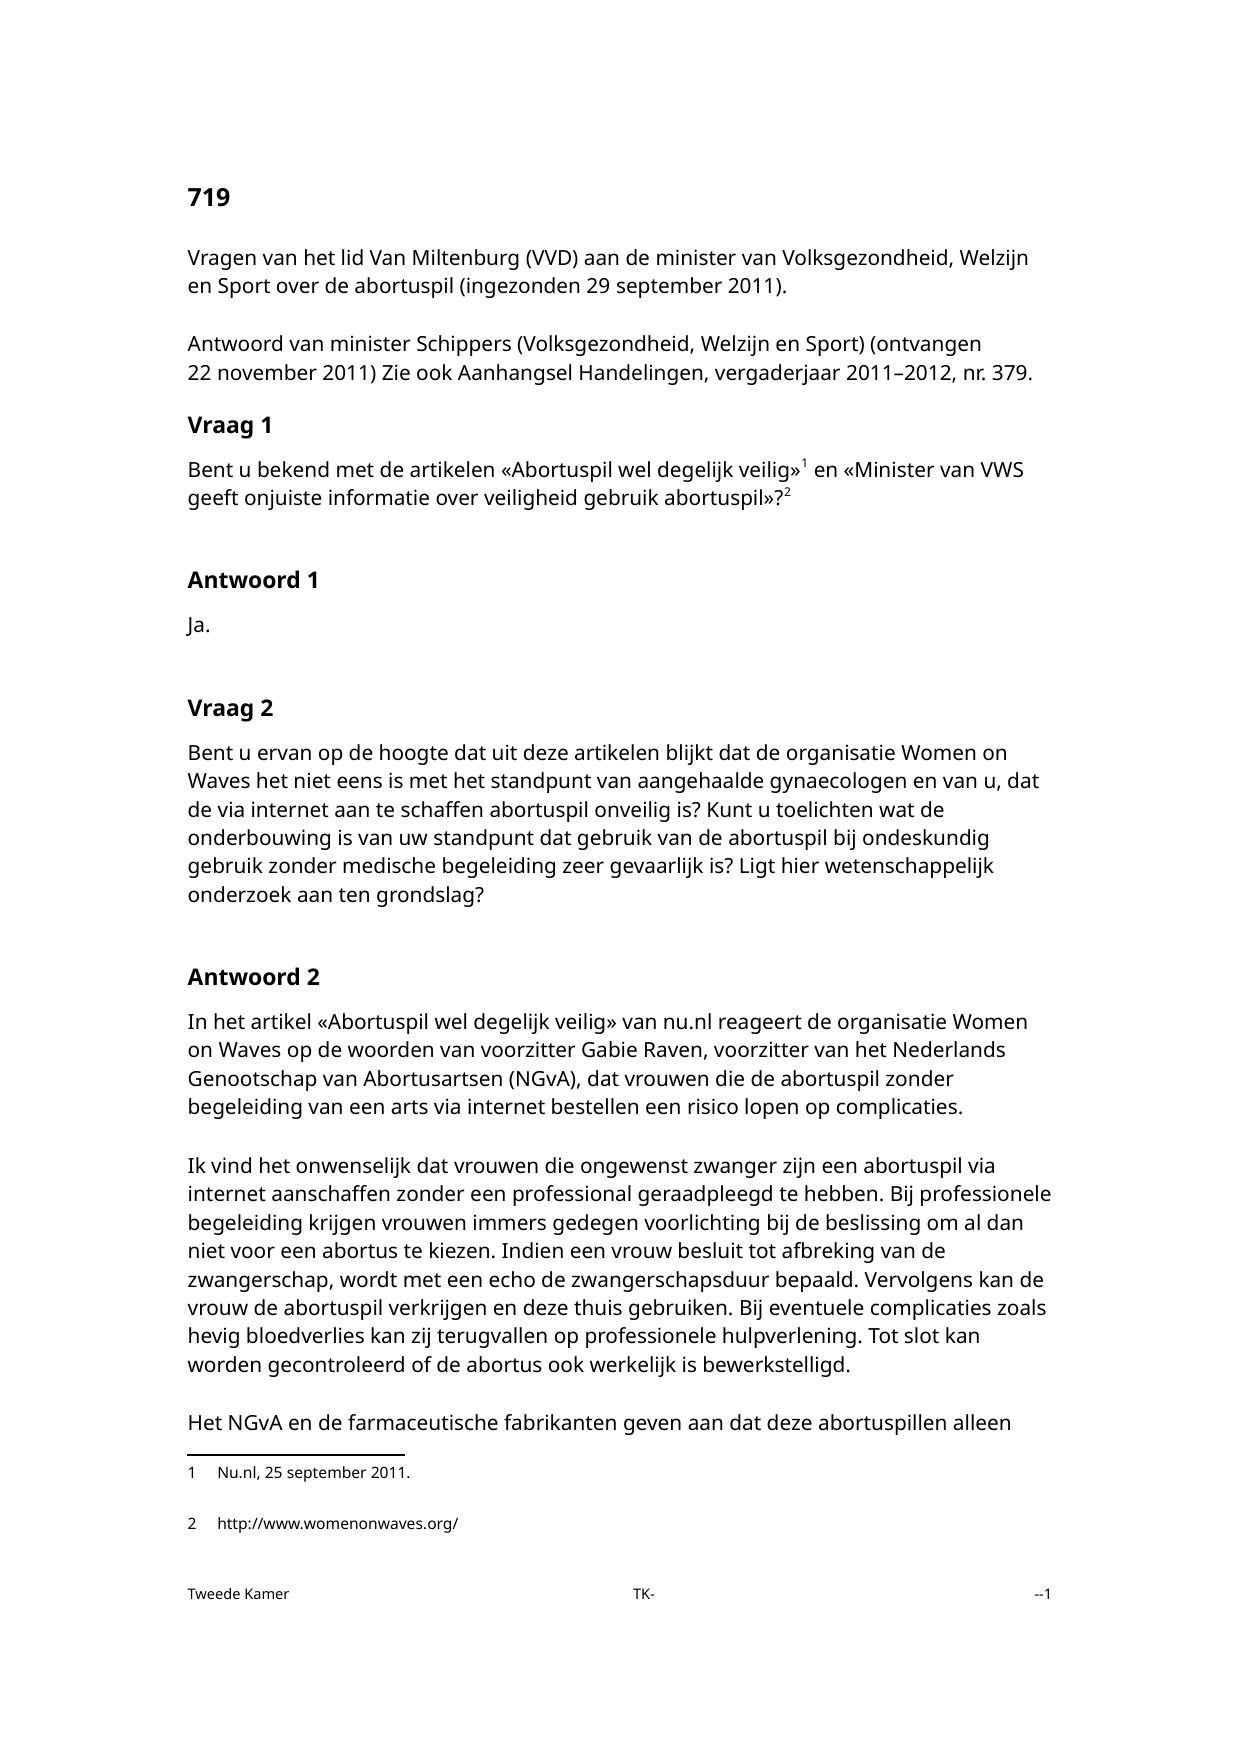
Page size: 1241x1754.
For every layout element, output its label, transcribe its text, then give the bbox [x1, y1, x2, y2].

subtitle Antwoord 2 [187, 961, 1053, 992]
subtitle Antwoord 1 [187, 564, 1053, 596]
text 719 [187, 179, 1053, 213]
text In het artikel «Abortuspil wel degelijk veilig» van nu.nl reageert de organisatie Women on Waves op de woorden van voorzitter Gabie Raven, voorzitter van het Nederlands Genootschap van Abortusartsen (NGvA), dat vrouwen die de abortuspil zonder begeleiding van een arts via internet bestellen een risico lopen op complicaties. [187, 1007, 1053, 1121]
text Ja. [187, 611, 1053, 639]
text Vragen van het lid Van Miltenburg (VVD) aan de minister van Volksgezondheid, Welzijn en Sport over de abortuspil (ingezonden 29 september 2011). [187, 243, 1053, 300]
text http://www.womenonwaves.org/ [187, 1506, 1053, 1534]
text Ik vind het onwenselijk dat vrouwen die ongewenst zwanger zijn een abortuspil via internet aanschaffen zonder een professional geraadpleegd te hebben. Bij professionele begeleiding krijgen vrouwen immers gedegen voorlichting bij de beslissing om al dan niet voor een abortus te kiezen. Indien een vrouw besluit tot afbreking van de zwangerschap, wordt met een echo de zwangerschapsduur bepaald. Vervolgens kan de vrouw de abortuspil verkrijgen en deze thuis gebruiken. Bij eventuele complicaties zoals hevig bloedverlies kan zij terugvallen op professionele hulpverlening. Tot slot kan worden gecontroleerd of de abortus ook werkelijk is bewerkstelligd. [187, 1151, 1053, 1378]
text Bent u ervan op de hoogte dat uit deze artikelen blijkt dat de organisatie Women on Waves het niet eens is met het standpunt van aangehaalde gynaecologen en van u, dat de via internet aan te schaffen abortuspil onveilig is? Kunt u toelichten wat de onderbouwing is van uw standpunt dat gebruik van de abortuspil bij ondeskundig gebruik zonder medische begeleiding zeer gevaarlijk is? Ligt hier wetenschappelijk onderzoek aan ten grondslag? [187, 738, 1053, 908]
text Antwoord van minister Schippers (Volksgezondheid, Welzijn en Sport) (ontvangen 22 november 2011) Zie ook Aanhangsel Handelingen, vergaderjaar 2011–2012, nr. 379. [187, 329, 1053, 386]
text Bent u bekend met de artikelen «Abortuspil wel degelijk veilig» en «Minister van VWS geeft onjuiste informatie over veiligheid gebruik abortuspil»? [187, 455, 1053, 512]
subtitle Vraag 2 [187, 692, 1053, 723]
text Het NGvA en de farmaceutische fabrikanten geven aan dat deze abortuspillen alleen [187, 1408, 1053, 1437]
text Nu.nl, 25 september 2011. [187, 1447, 1053, 1476]
subtitle Vraag 1 [187, 409, 1053, 440]
